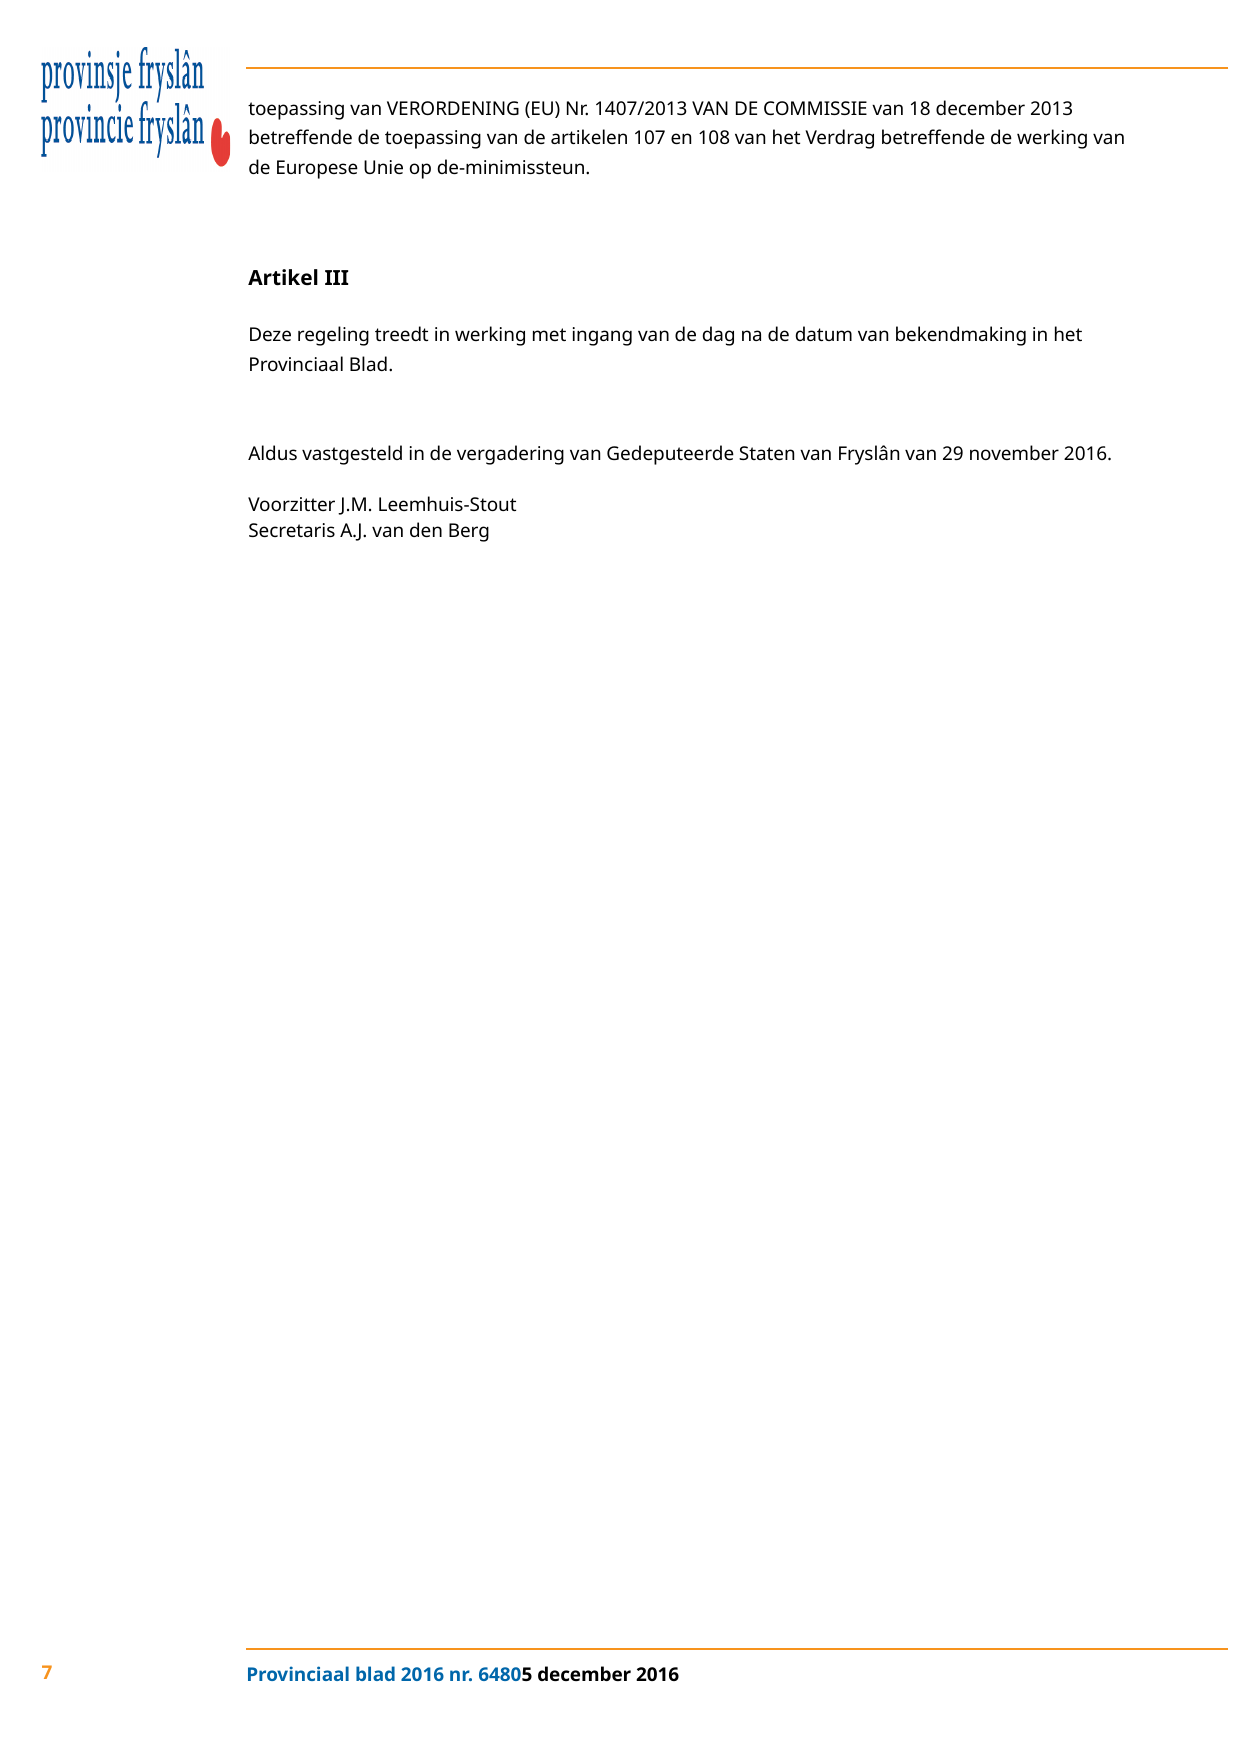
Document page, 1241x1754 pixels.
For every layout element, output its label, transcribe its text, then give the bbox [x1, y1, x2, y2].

text Secretaris A.J. van den Berg [248, 517, 1152, 543]
text Aldus vastgesteld in de vergadering van Gedeputeerde Staten van Fryslân van 29 november 2016. [248, 440, 1152, 466]
picture [41, 47, 231, 172]
text Artikel III [248, 263, 1152, 292]
text Voorzitter J.M. Leemhuis-Stout [248, 491, 1152, 517]
text Deze regeling treedt in werking met ingang van de dag na de datum van bekendmaking in het Provinciaal Blad. [248, 322, 1152, 377]
text toepassing van VERORDENING (EU) Nr. 1407/2013 VAN DE COMMISSIE van 18 december 2013 betreffende de toepassing van de artikelen 107 en 108 van het Verdrag betreffende de werking van de Europese Unie op de-minimissteun. [248, 95, 1152, 180]
